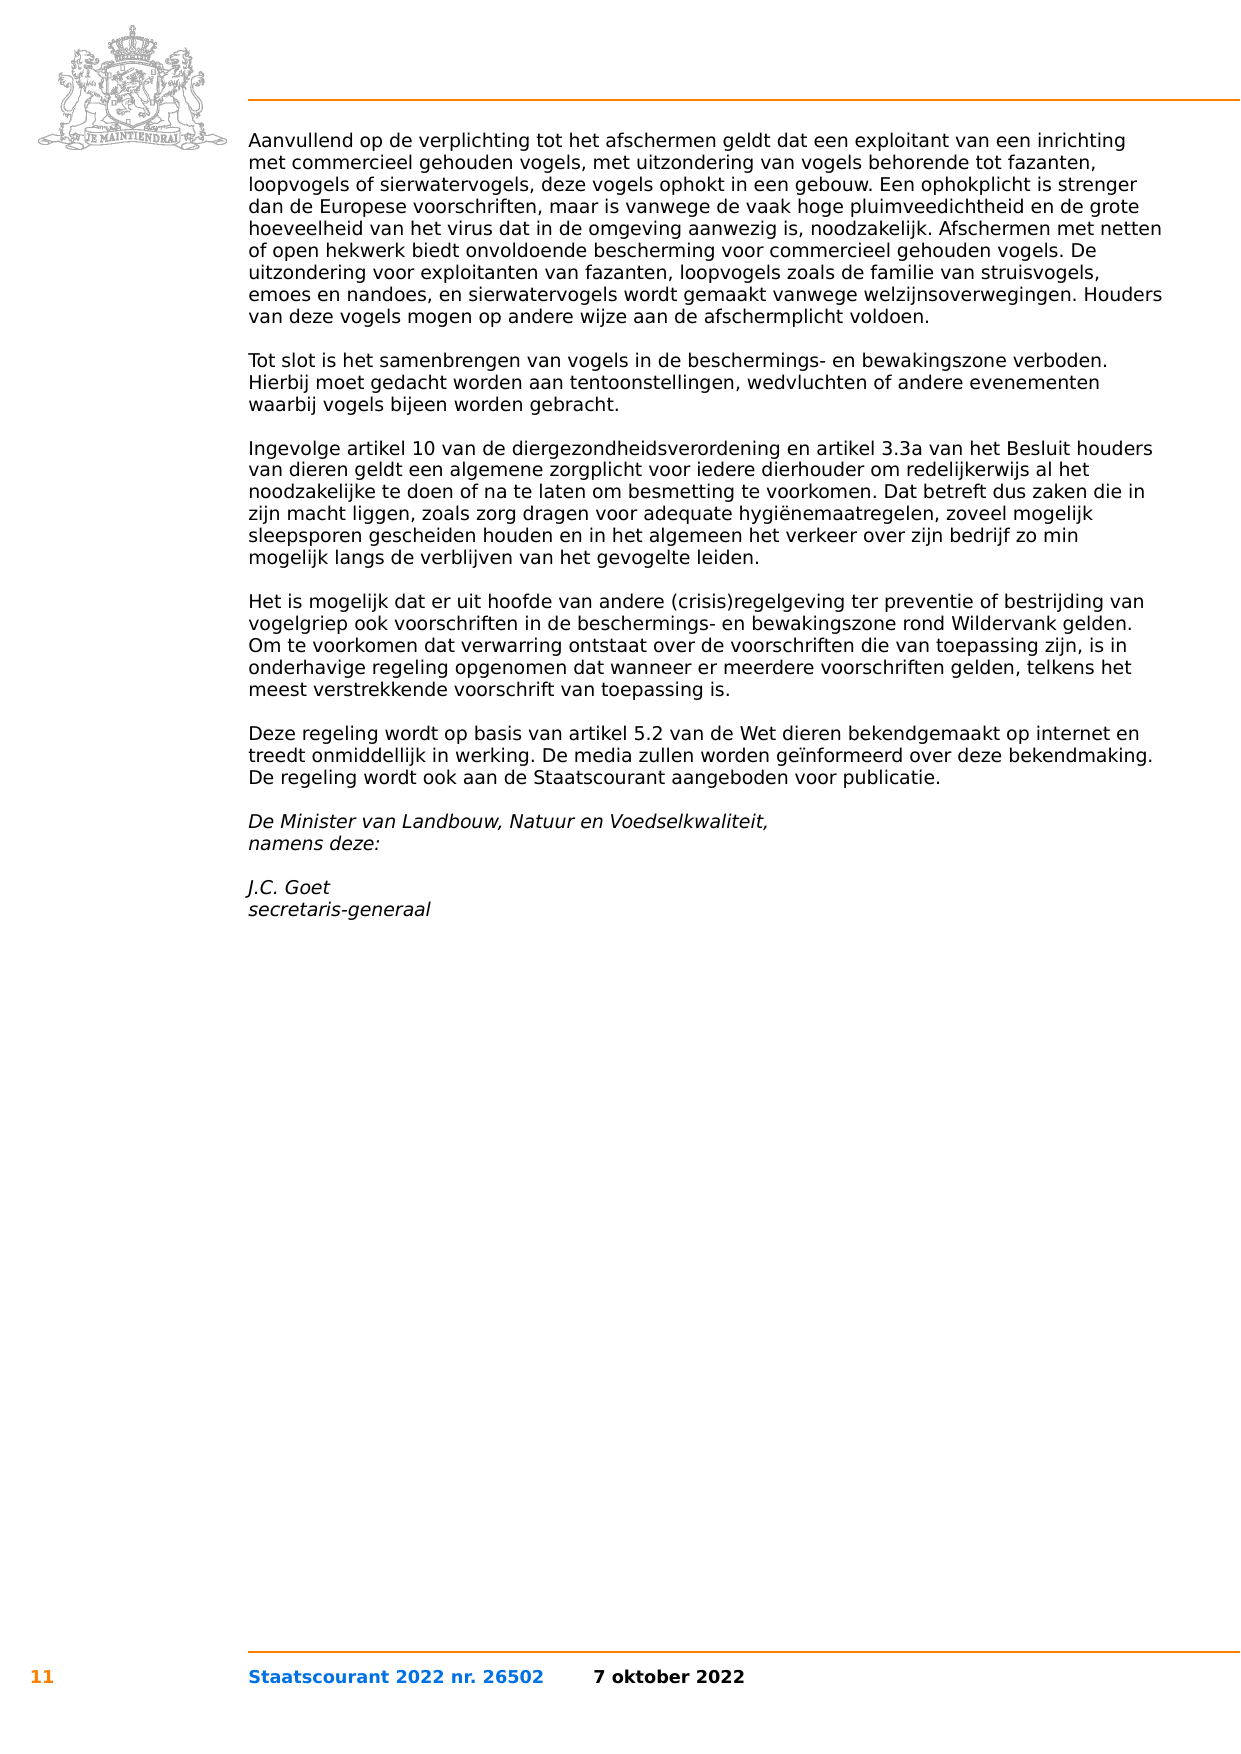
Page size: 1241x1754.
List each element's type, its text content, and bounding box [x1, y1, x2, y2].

picture [38, 25, 227, 150]
text Het is mogelijk dat er uit hoofde van andere (crisis)regelgeving ter preventie of bestrijding van vogelgriep ook voorschriften in de beschermings- en bewakingszone rond Wildervank gelden. Om te voorkomen dat verwarring ontstaat over de voorschriften die van toepassing zijn, is in onderhavige regeling opgenomen dat wanneer er meerdere voorschriften gelden, telkens het meest verstrekkende voorschrift van toepassing is. [248, 591, 1163, 701]
text Ingevolge artikel 10 van de diergezondheidsverordening en artikel 3.3a van het Besluit houders van dieren geldt een algemene zorgplicht voor iedere dierhouder om redelijkerwijs al het noodzakelijke te doen of na te laten om besmetting te voorkomen. Dat betreft dus zaken die in zijn macht liggen, zoals zorg dragen voor adequate hygiënemaatregelen, zoveel mogelijk sleepsporen gescheiden houden en in het algemeen het verkeer over zijn bedrijf zo min mogelijk langs de verblijven van het gevogelte leiden. [248, 437, 1163, 569]
text De Minister van Landbouw, Natuur en Voedselkwaliteit, namens deze: J.C. Goet secretaris-generaal [248, 811, 1163, 921]
text Deze regeling wordt op basis van artikel 5.2 van de Wet dieren bekendgemaakt op internet en treedt onmiddellijk in werking. De media zullen worden geïnformeerd over deze bekendmaking. De regeling wordt ook aan de Staatscourant aangeboden voor publicatie. [248, 723, 1163, 789]
text Aanvullend op de verplichting tot het afschermen geldt dat een exploitant van een inrichting met commercieel gehouden vogels, met uitzondering van vogels behorende tot fazanten, loopvogels of sierwatervogels, deze vogels ophokt in een gebouw. Een ophokplicht is strenger dan de Europese voorschriften, maar is vanwege de vaak hoge pluimveedichtheid en de grote hoeveelheid van het virus dat in de omgeving aanwezig is, noodzakelijk. Afschermen met netten of open hekwerk biedt onvoldoende bescherming voor commercieel gehouden vogels. De uitzondering voor exploitanten van fazanten, loopvogels zoals de familie van struisvogels, emoes en nandoes, en sierwatervogels wordt gemaakt vanwege welzijnsoverwegingen. Houders van deze vogels mogen op andere wijze aan de afschermplicht voldoen. [248, 130, 1163, 328]
text Tot slot is het samenbrengen van vogels in de beschermings- en bewakingszone verboden. Hierbij moet gedacht worden aan tentoonstellingen, wedvluchten of andere evenementen waarbij vogels bijeen worden gebracht. [248, 349, 1163, 416]
